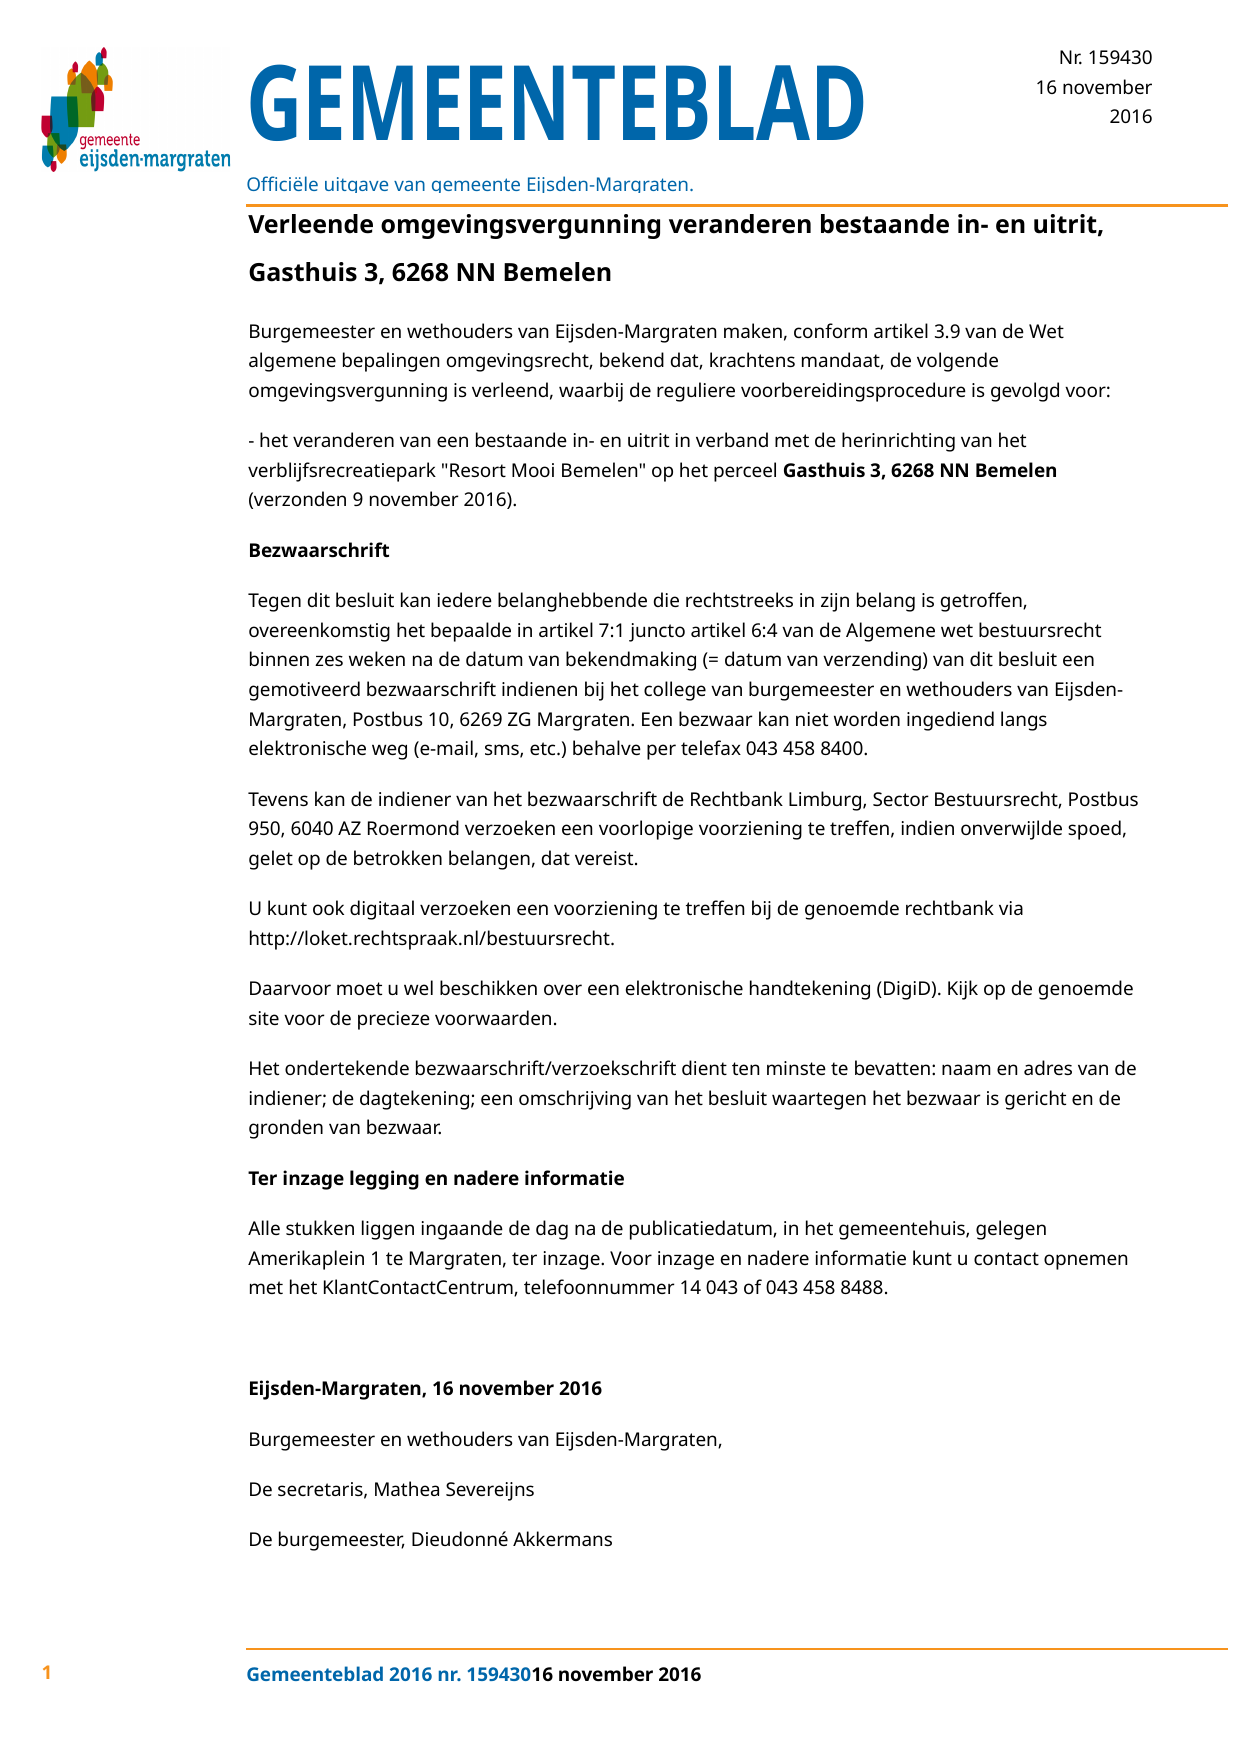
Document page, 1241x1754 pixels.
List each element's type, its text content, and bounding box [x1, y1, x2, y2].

text Burgemeester en wethouders van Eijsden-Margraten, [248, 1426, 1152, 1452]
text Alle stukken liggen ingaande de dag na de publicatiedatum, in het gemeentehuis, gelegen Amerikaplein 1 te Margraten, ter inzage. Voor inzage en nadere informatie kunt u contact opnemen met het KlantContactCentrum, telefoonnummer 14 043 of 043 458 8488. [248, 1215, 1152, 1300]
text Verleende omgevingsvergunning veranderen bestaande in- en uitrit, Gasthuis 3, 6268 NN Bemelen [248, 207, 1152, 288]
text Daarvoor moet u wel beschikken over een elektronische handtekening (DigiD). Kijk op de genoemde site voor de precieze voorwaarden. [248, 975, 1152, 1031]
text Tevens kan de indiener van het bezwaarschrift de Rechtbank Limburg, Sector Bestuursrecht, Postbus 950, 6040 AZ Roermond verzoeken een voorlopige voorziening te treffen, indien onverwijlde spoed, gelet op de betrokken belangen, dat vereist. [248, 786, 1152, 871]
text Bezwaarschrift [248, 537, 1152, 563]
text Tegen dit besluit kan iedere belanghebbende die rechtstreeks in zijn belang is getroffen, overeenkomstig het bepaalde in artikel 7:1 juncto artikel 6:4 van de Algemene wet bestuursrecht binnen zes weken na de datum van bekendmaking (= datum van verzending) van dit besluit een gemotiveerd bezwaarschrift indienen bij het college van burgemeester en wethouders van Eijsden-Margraten, Postbus 10, 6269 ZG Margraten. Een bezwaar kan niet worden ingediend langs elektronische weg (e-mail, sms, etc.) behalve per telefax 043 458 8400. [248, 587, 1152, 761]
picture [41, 47, 231, 172]
text Burgemeester en wethouders van Eijsden-Margraten maken, conform artikel 3.9 van de Wet algemene bepalingen omgevingsrecht, bekend dat, krachtens mandaat, de volgende omgevingsvergunning is verleend, waarbij de reguliere voorbereidingsprocedure is gevolgd voor: [248, 318, 1152, 403]
text Het ondertekende bezwaarschrift/verzoekschrift dient ten minste te bevatten: naam en adres van de indiener; de dagtekening; een omschrijving van het besluit waartegen het bezwaar is gericht en de gronden van bezwaar. [248, 1055, 1152, 1140]
text De secretaris, Mathea Severeijns [248, 1476, 1152, 1502]
text De burgemeester, Dieudonné Akkermans [248, 1527, 1152, 1552]
text - het veranderen van een bestaande in- en uitrit in verband met de herinrichting van het verblijfsrecreatiepark "Resort Mooi Bemelen" op het perceel Gasthuis 3, 6268 NN Bemelen (verzonden 9 november 2016). [248, 427, 1152, 512]
text Ter inzage legging en nadere informatie [248, 1165, 1152, 1191]
text U kunt ook digitaal verzoeken een voorziening te treffen bij de genoemde rechtbank via http://loket.rechtspraak.nl/bestuursrecht. [248, 895, 1152, 951]
text Eijsden-Margraten, 16 november 2016 [248, 1375, 1152, 1401]
